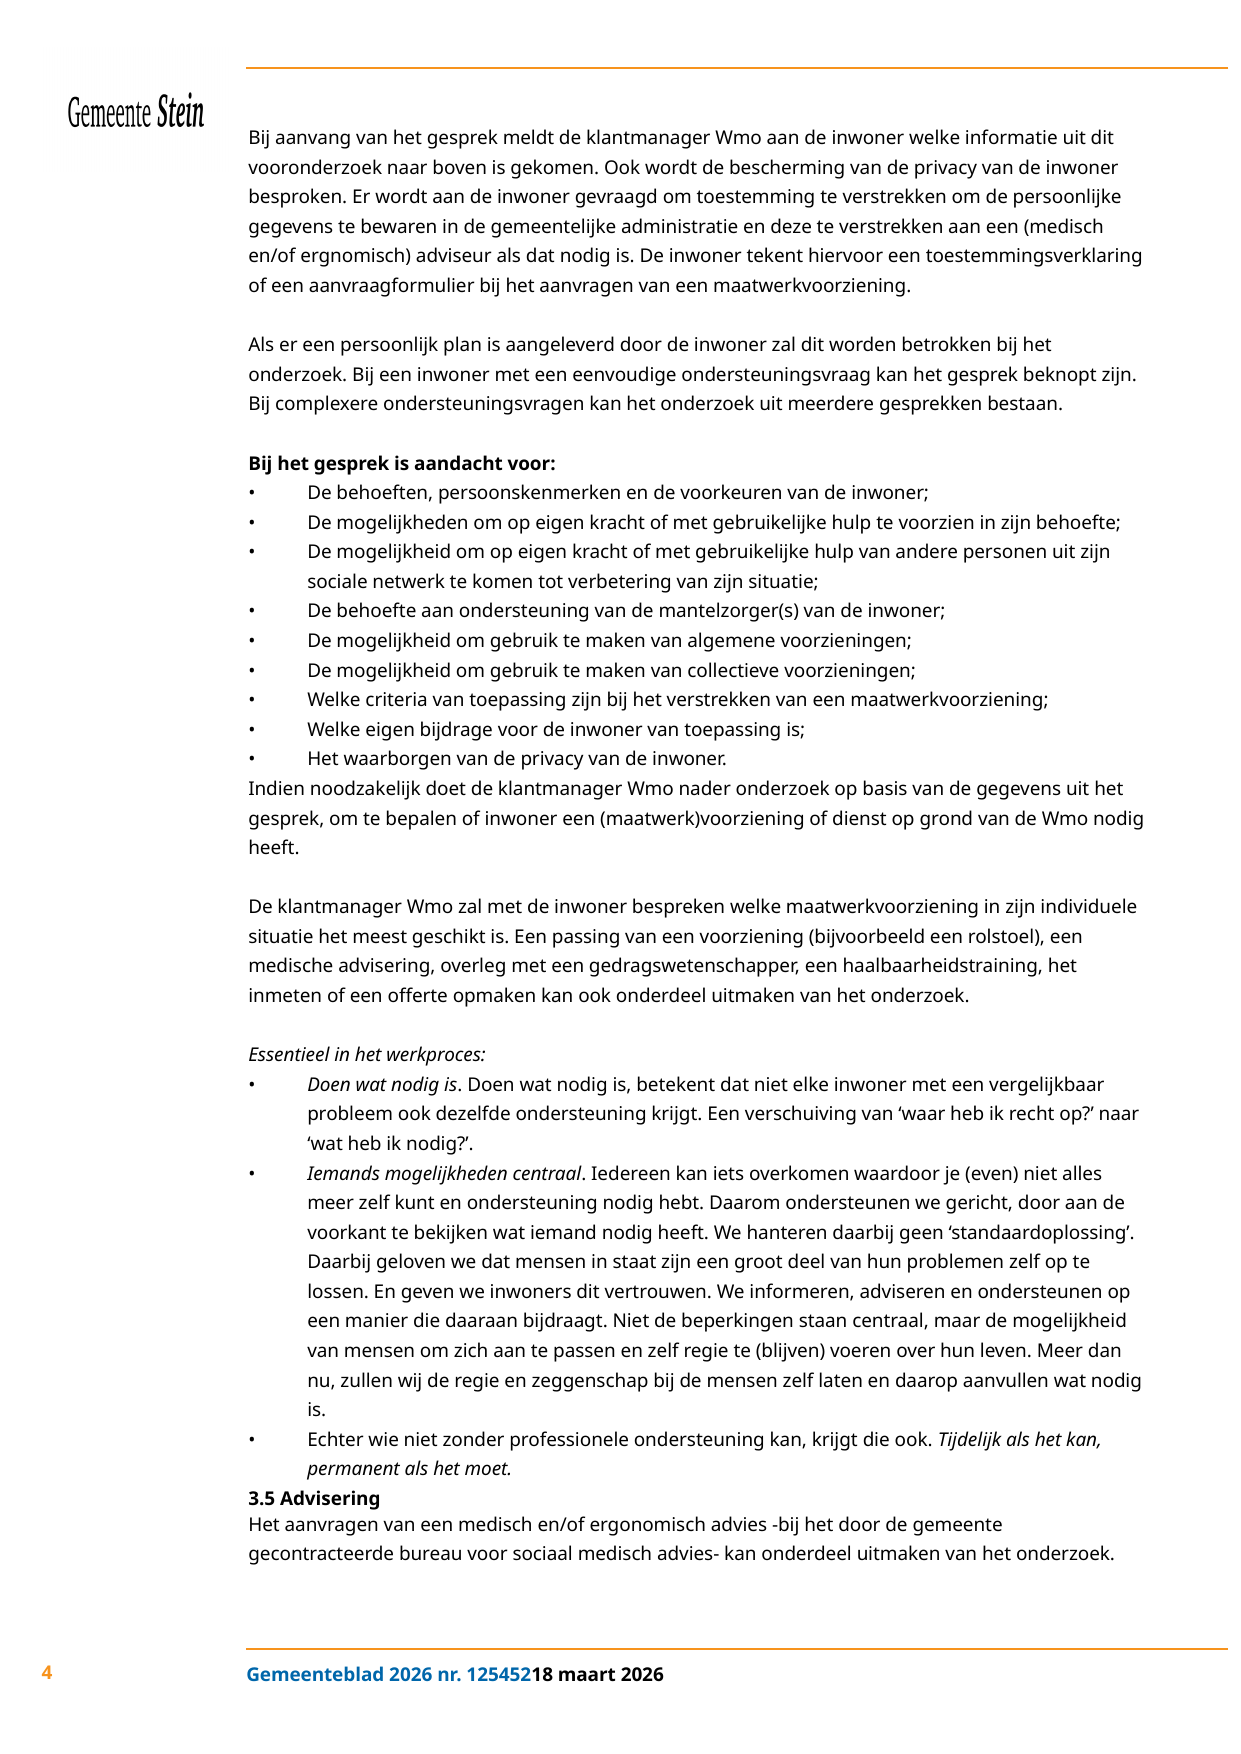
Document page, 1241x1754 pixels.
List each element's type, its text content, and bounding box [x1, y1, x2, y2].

list De mogelijkheid om gebruik te maken van collectieve voorzieningen; [248, 657, 1152, 683]
text Essentieel in het werkproces: [248, 1041, 1152, 1067]
text Het aanvragen van een medisch en/of ergonomisch advies -bij het door de gemeente gecontracteerde bureau voor sociaal medisch advies- kan onderdeel uitmaken van het onderzoek. [248, 1511, 1152, 1566]
list Iemands mogelijkheden centraal. Iedereen kan iets overkomen waardoor je (even) niet alles meer zelf kunt en ondersteuning nodig hebt. Daarom ondersteunen we gericht, door aan de voorkant te bekijken wat iemand nodig heeft. We hanteren daarbij geen ‘standaardoplossing’. Daarbij geloven we dat mensen in staat zijn een groot deel van hun problemen zelf op te lossen. En geven we inwoners dit vertrouwen. We informeren, adviseren en ondersteunen op een manier die daaraan bijdraagt. Niet de beperkingen staan centraal, maar de mogelijkheid van mensen om zich aan te passen en zelf regie te (blijven) voeren over hun leven. Meer dan nu, zullen wij de regie en zeggenschap bij de mensen zelf laten en daarop aanvullen wat nodig is. [248, 1160, 1152, 1422]
list Welke eigen bijdrage voor de inwoner van toepassing is; [248, 716, 1152, 742]
list De behoeften, persoonskenmerken en de voorkeuren van de inwoner; [248, 479, 1152, 505]
list De mogelijkheid om op eigen kracht of met gebruikelijke hulp van andere personen uit zijn sociale netwerk te komen tot verbetering van zijn situatie; [248, 538, 1152, 594]
picture [41, 47, 231, 172]
text Bij aanvang van het gesprek meldt de klantmanager Wmo aan de inwoner welke informatie uit dit vooronderzoek naar boven is gekomen. Ook wordt de bescherming van de privacy van de inwoner besproken. Er wordt aan de inwoner gevraagd om toestemming te verstrekken om de persoonlijke gegevens te bewaren in de gemeentelijke administratie en deze te verstrekken aan een (medisch en/of ergnomisch) adviseur als dat nodig is. De inwoner tekent hiervoor een toestemmingsverklaring of een aanvraagformulier bij het aanvragen van een maatwerkvoorziening. [248, 124, 1152, 298]
text De klantmanager Wmo zal met de inwoner bespreken welke maatwerkvoorziening in zijn individuele situatie het meest geschikt is. Een passing van een voorziening (bijvoorbeeld een rolstoel), een medische advisering, overleg met een gedragswetenschapper, een haalbaarheidstraining, het inmeten of een offerte opmaken kan ook onderdeel uitmaken van het onderzoek. [248, 893, 1152, 1008]
list Het waarborgen van de privacy van de inwoner. [248, 746, 1152, 771]
text Als er een persoonlijk plan is aangeleverd door de inwoner zal dit worden betrokken bij het onderzoek. Bij een inwoner met een eenvoudige ondersteuningsvraag kan het gesprek beknopt zijn. Bij complexere ondersteuningsvragen kan het onderzoek uit meerdere gesprekken bestaan. [248, 331, 1152, 416]
list Doen wat nodig is. Doen wat nodig is, betekent dat niet elke inwoner met een vergelijkbaar probleem ook dezelfde ondersteuning krijgt. Een verschuiving van ‘waar heb ik recht op?’ naar ‘wat heb ik nodig?’. [248, 1071, 1152, 1156]
list Welke criteria van toepassing zijn bij het verstrekken van een maatwerkvoorziening; [248, 686, 1152, 712]
text 3.5 Advisering [248, 1485, 1152, 1511]
list De mogelijkheden om op eigen kracht of met gebruikelijke hulp te voorzien in zijn behoefte; [248, 509, 1152, 535]
text Indien noodzakelijk doet de klantmanager Wmo nader onderzoek op basis van de gegevens uit het gesprek, om te bepalen of inwoner een (maatwerk)voorziening of dienst op grond van de Wmo nodig heeft. [248, 775, 1152, 860]
text Bij het gesprek is aandacht voor: [248, 450, 1152, 476]
list Echter wie niet zonder professionele ondersteuning kan, krijgt die ook. Tijdelijk als het kan, permanent als het moet. [248, 1426, 1152, 1481]
list De mogelijkheid om gebruik te maken van algemene voorzieningen; [248, 627, 1152, 653]
list De behoefte aan ondersteuning van de mantelzorger(s) van de inwoner; [248, 598, 1152, 623]
